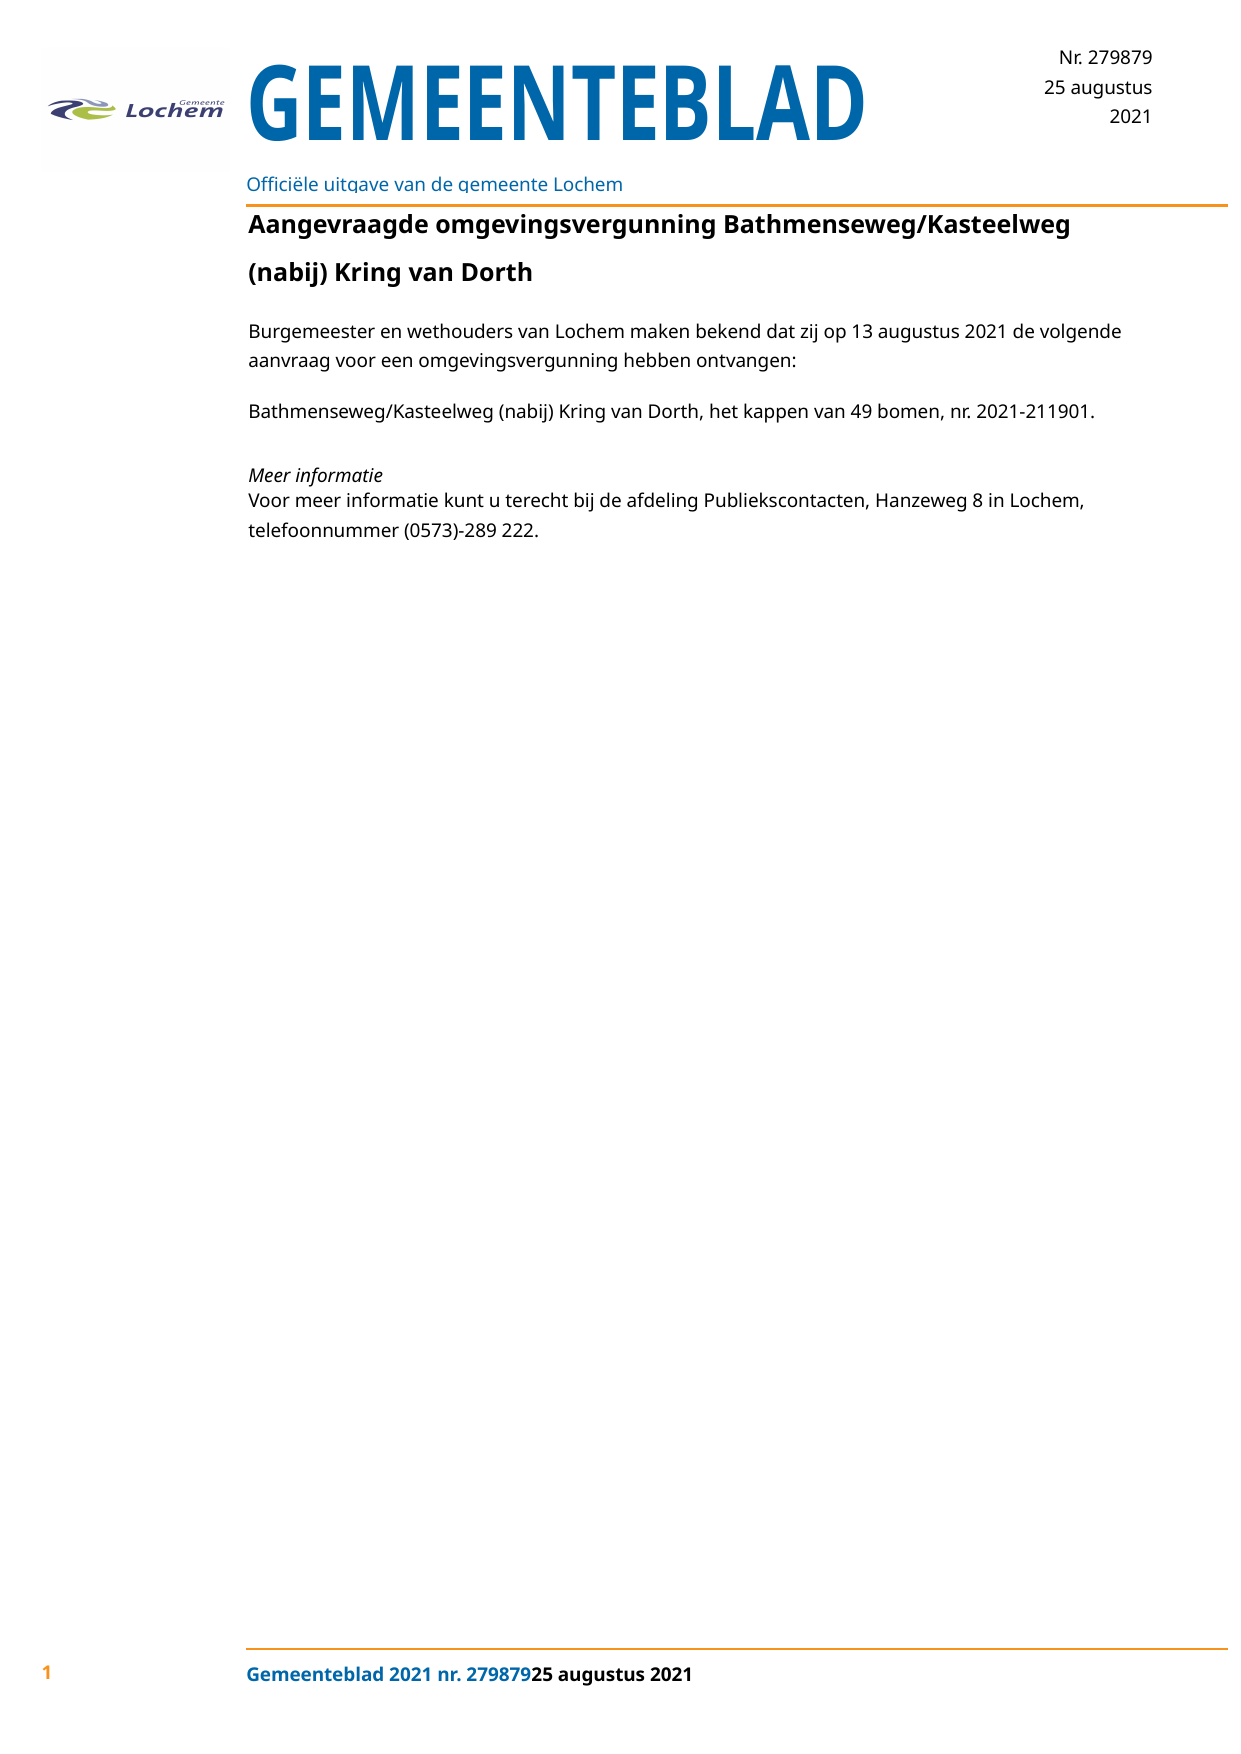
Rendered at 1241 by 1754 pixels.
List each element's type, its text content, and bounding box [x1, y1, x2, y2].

text Voor meer informatie kunt u terecht bij de afdeling Publiekscontacten, Hanzeweg 8 in Lochem, telefoonnummer (0573)-289 222. [248, 488, 1152, 543]
text Burgemeester en wethouders van Lochem maken bekend dat zij op 13 augustus 2021 de volgende aanvraag voor een omgevingsvergunning hebben ontvangen: [248, 318, 1152, 373]
text Bathmenseweg/Kasteelweg (nabij) Kring van Dorth, het kappen van 49 bomen, nr. 2021-211901. [248, 398, 1152, 424]
text Aangevraagde omgevingsvergunning Bathmenseweg/Kasteelweg (nabij) Kring van Dorth [248, 207, 1152, 288]
text Meer informatie [248, 462, 1152, 488]
picture [41, 47, 231, 172]
